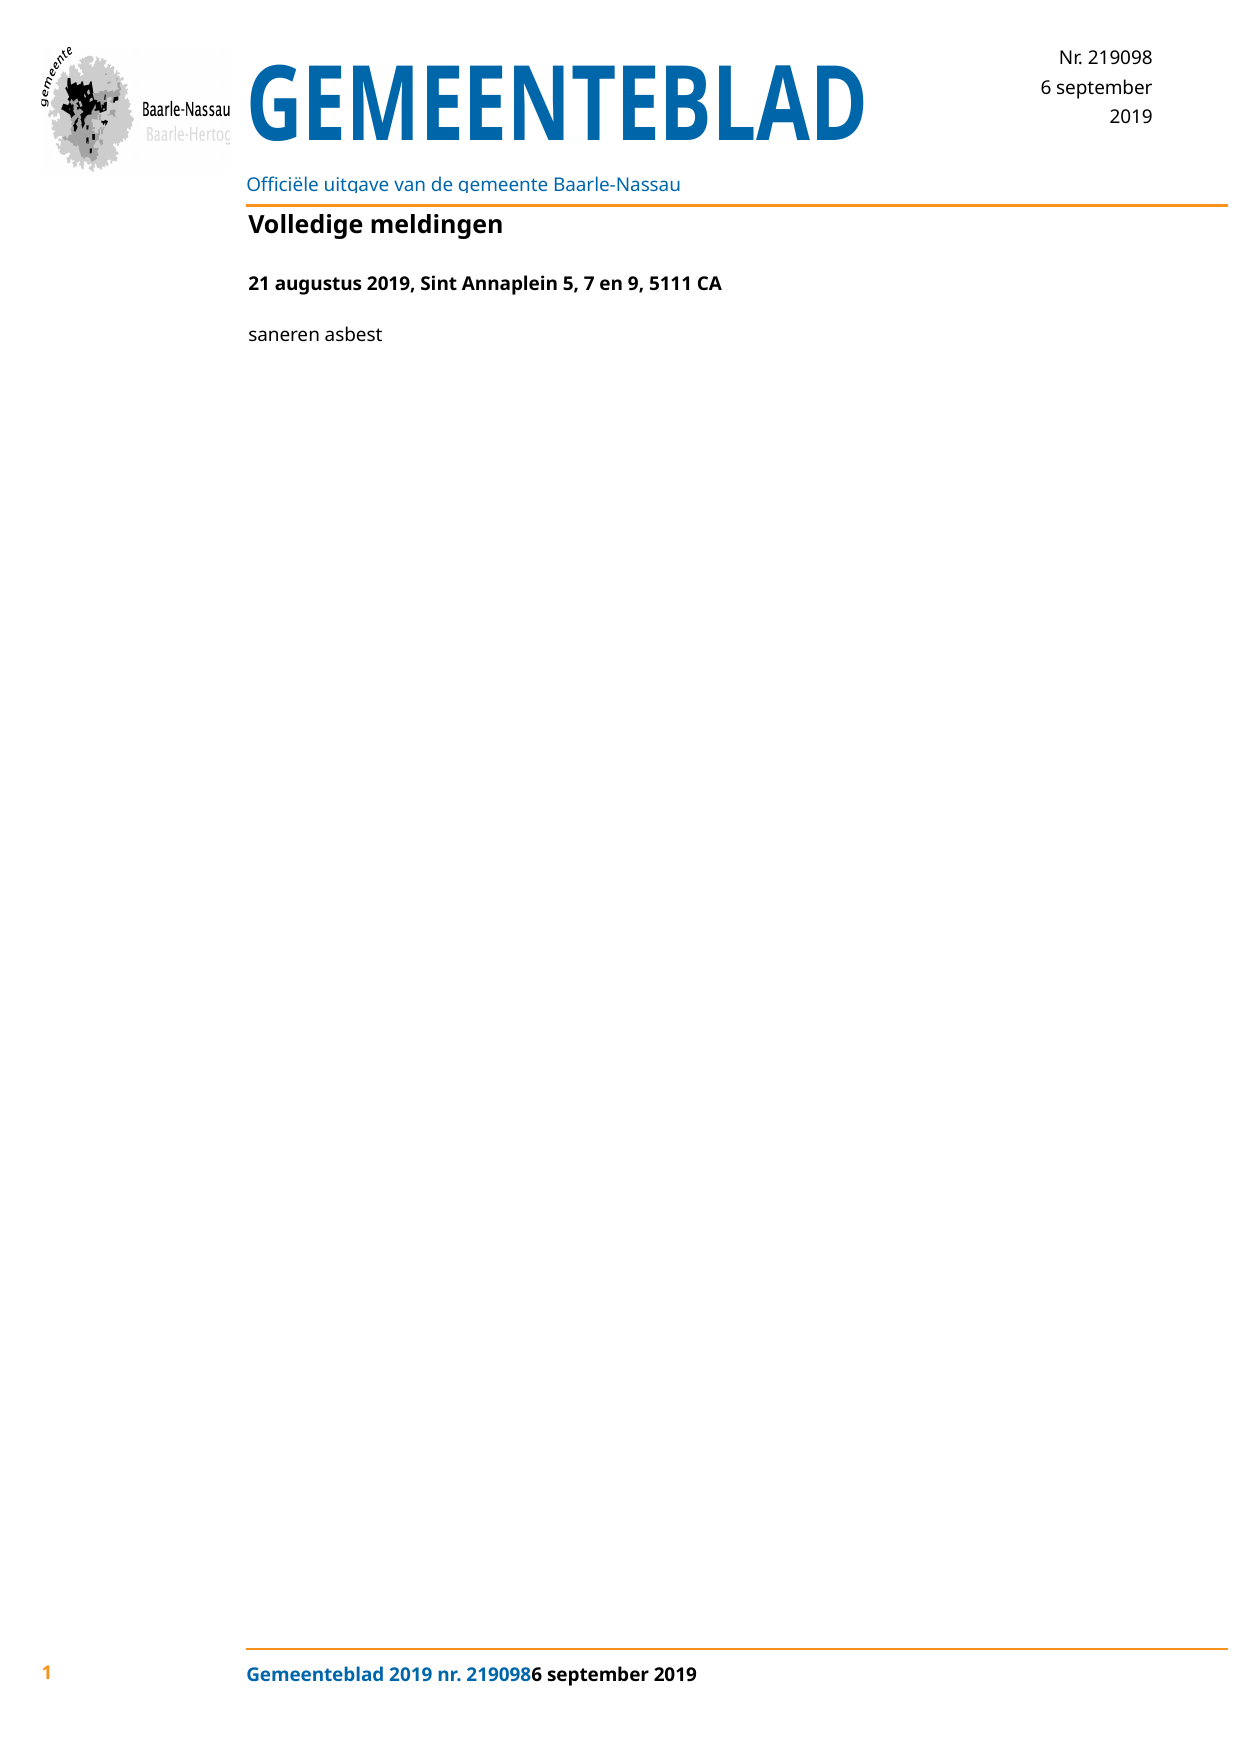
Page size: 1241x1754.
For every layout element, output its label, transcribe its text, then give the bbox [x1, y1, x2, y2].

text Volledige meldingen [248, 207, 1152, 241]
picture [41, 47, 231, 172]
text saneren asbest [248, 321, 1152, 346]
text 21 augustus 2019, Sint Annaplein 5, 7 en 9, 5111 CA [248, 270, 1152, 296]
